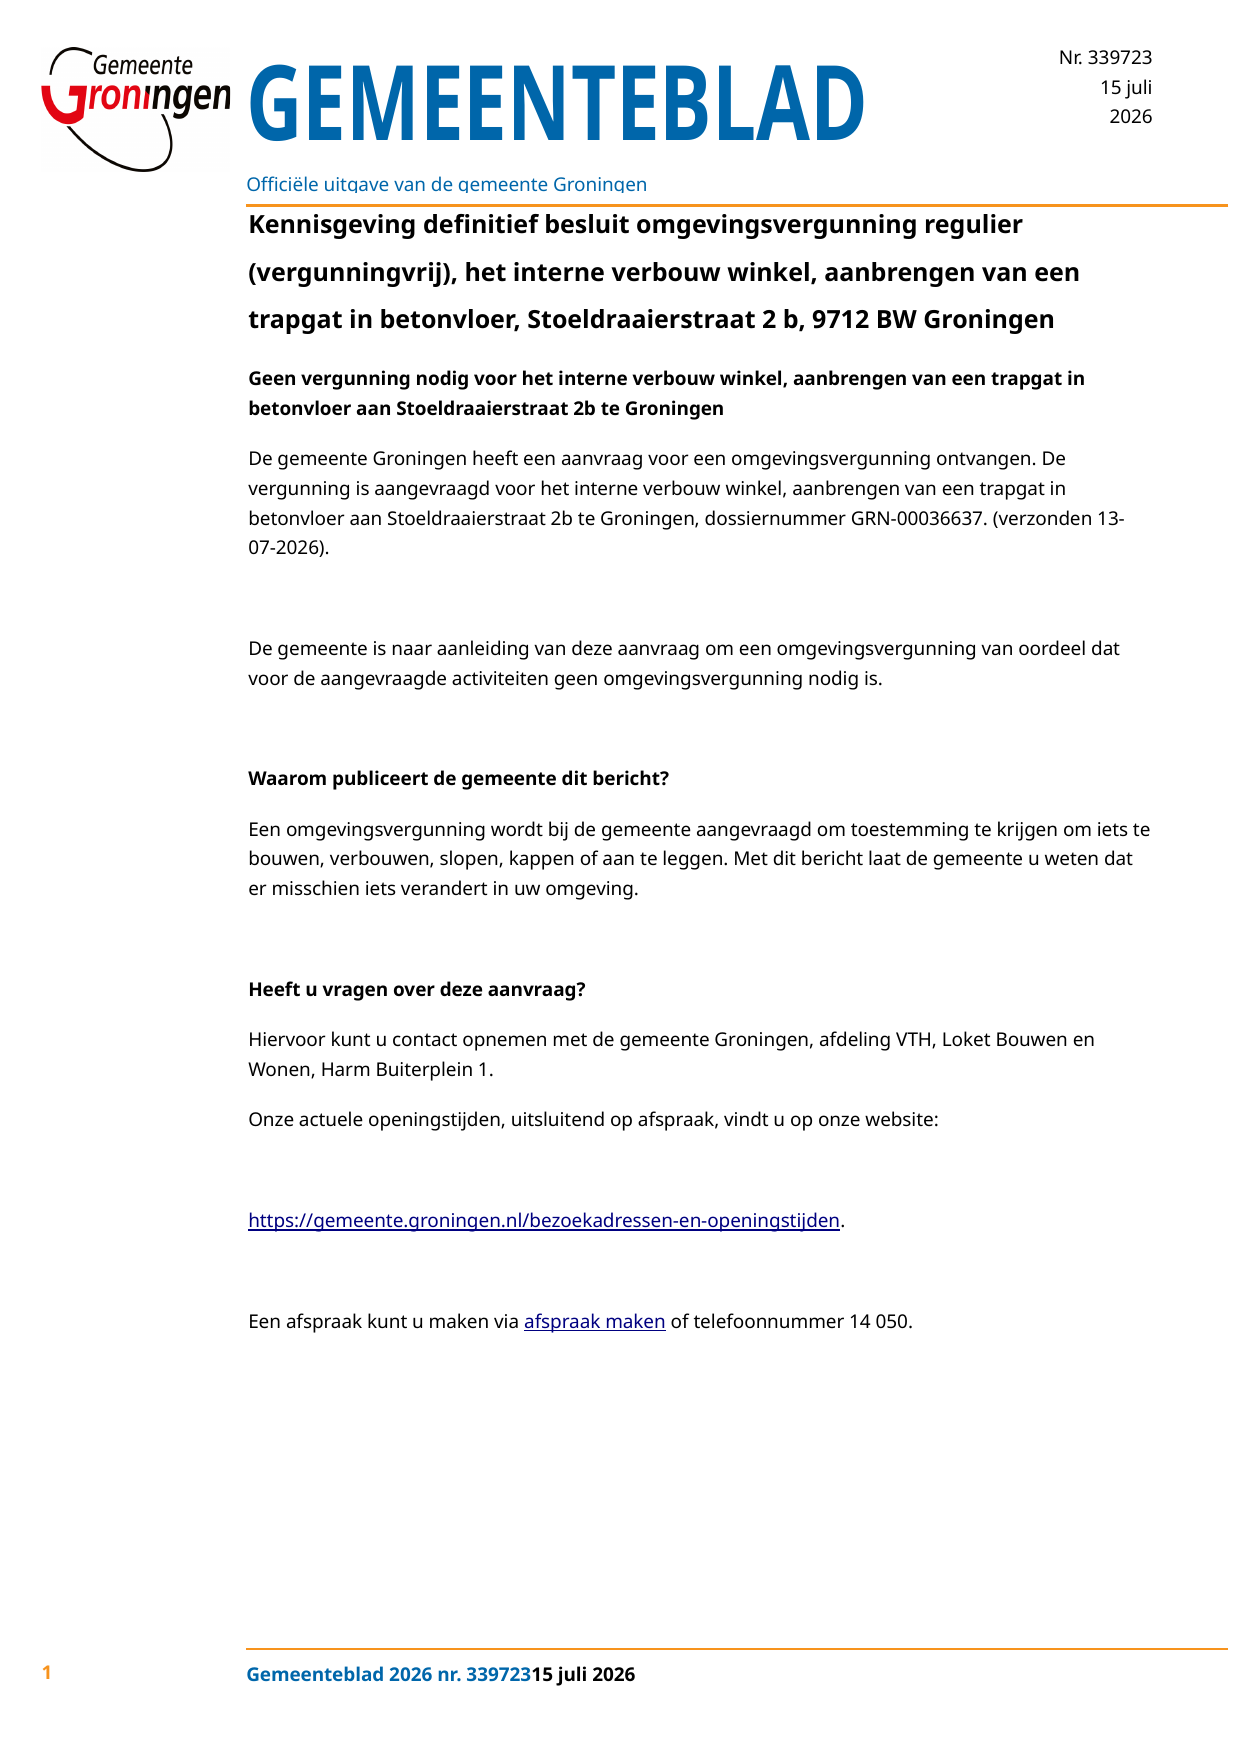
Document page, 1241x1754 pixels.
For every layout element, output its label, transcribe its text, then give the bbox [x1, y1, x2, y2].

picture [41, 47, 231, 172]
text De gemeente Groningen heeft een aanvraag voor een omgevingsvergunning ontvangen. De vergunning is aangevraagd voor het interne verbouw winkel, aanbrengen van een trapgat in betonvloer aan Stoeldraaierstraat 2b te Groningen, dossiernummer GRN-00036637. (verzonden 13-07-2026). [248, 446, 1152, 560]
text Een afspraak kunt u maken via afspraak maken of telefoonnummer 14 050. [248, 1308, 1152, 1334]
text Waarom publiceert de gemeente dit bericht? [248, 766, 1152, 791]
text Heeft u vragen over deze aanvraag? [248, 976, 1152, 1002]
text De gemeente is naar aanleiding van deze aanvraag om een omgevingsvergunning van oordeel dat voor de aangevraagde activiteiten geen omgevingsvergunning nodig is. [248, 635, 1152, 690]
text https://gemeente.groningen.nl/bezoekadressen-en-openingstijden. [248, 1207, 1152, 1233]
text Hiervoor kunt u contact opnemen met de gemeente Groningen, afdeling VTH, Loket Bouwen en Wonen, Harm Buiterplein 1. [248, 1026, 1152, 1082]
text Een omgevingsvergunning wordt bij de gemeente aangevraagd om toestemming te krijgen om iets te bouwen, verbouwen, slopen, kappen of aan te leggen. Met dit bericht laat de gemeente u weten dat er misschien iets verandert in uw omgeving. [248, 816, 1152, 901]
text Kennisgeving definitief besluit omgevingsvergunning regulier (vergunningvrij), het interne verbouw winkel, aanbrengen van een trapgat in betonvloer, Stoeldraaierstraat 2 b, 9712 BW Groningen [248, 207, 1152, 336]
text Geen vergunning nodig voor het interne verbouw winkel, aanbrengen van een trapgat in betonvloer aan Stoeldraaierstraat 2b te Groningen [248, 366, 1152, 421]
text Onze actuele openingstijden, uitsluitend op afspraak, vindt u op onze website: [248, 1106, 1152, 1132]
